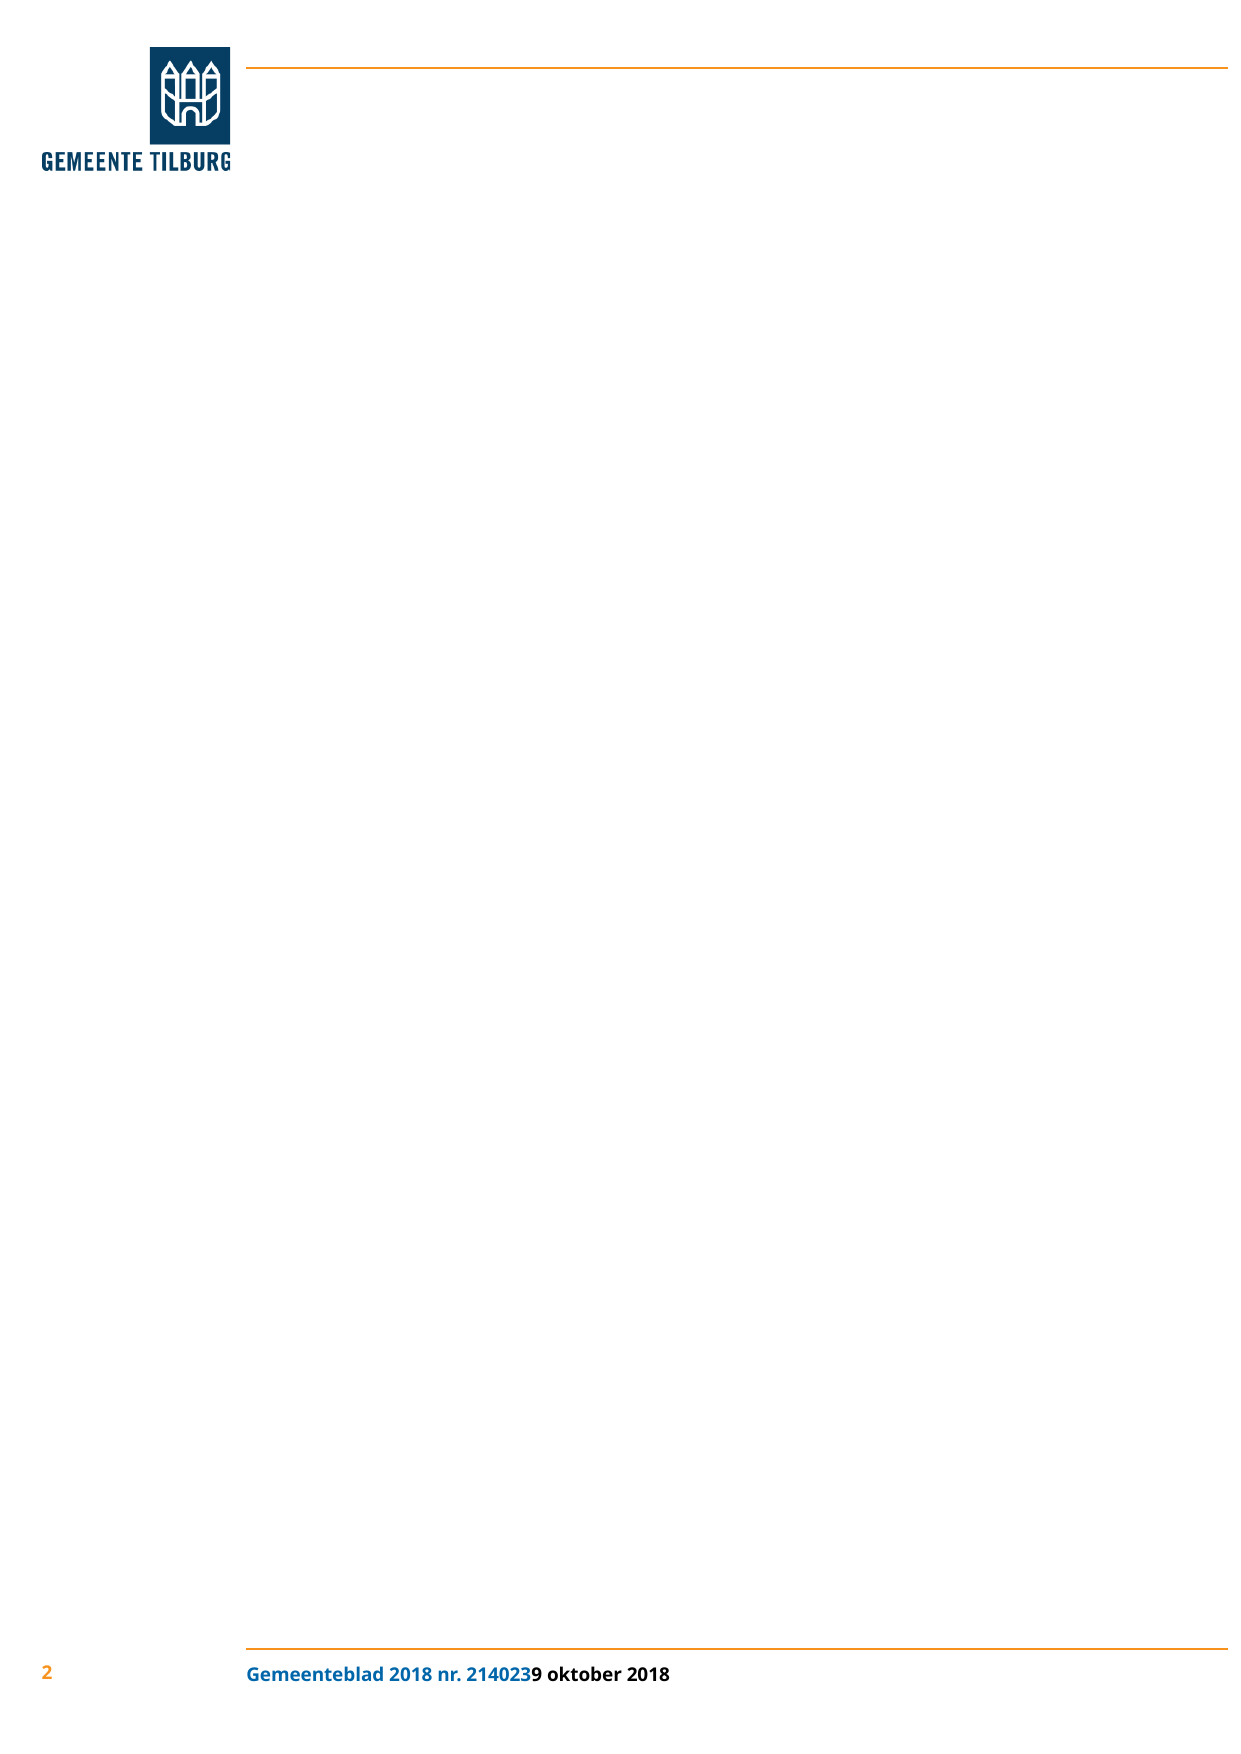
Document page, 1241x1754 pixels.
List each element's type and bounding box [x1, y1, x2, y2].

picture [41, 47, 231, 172]
